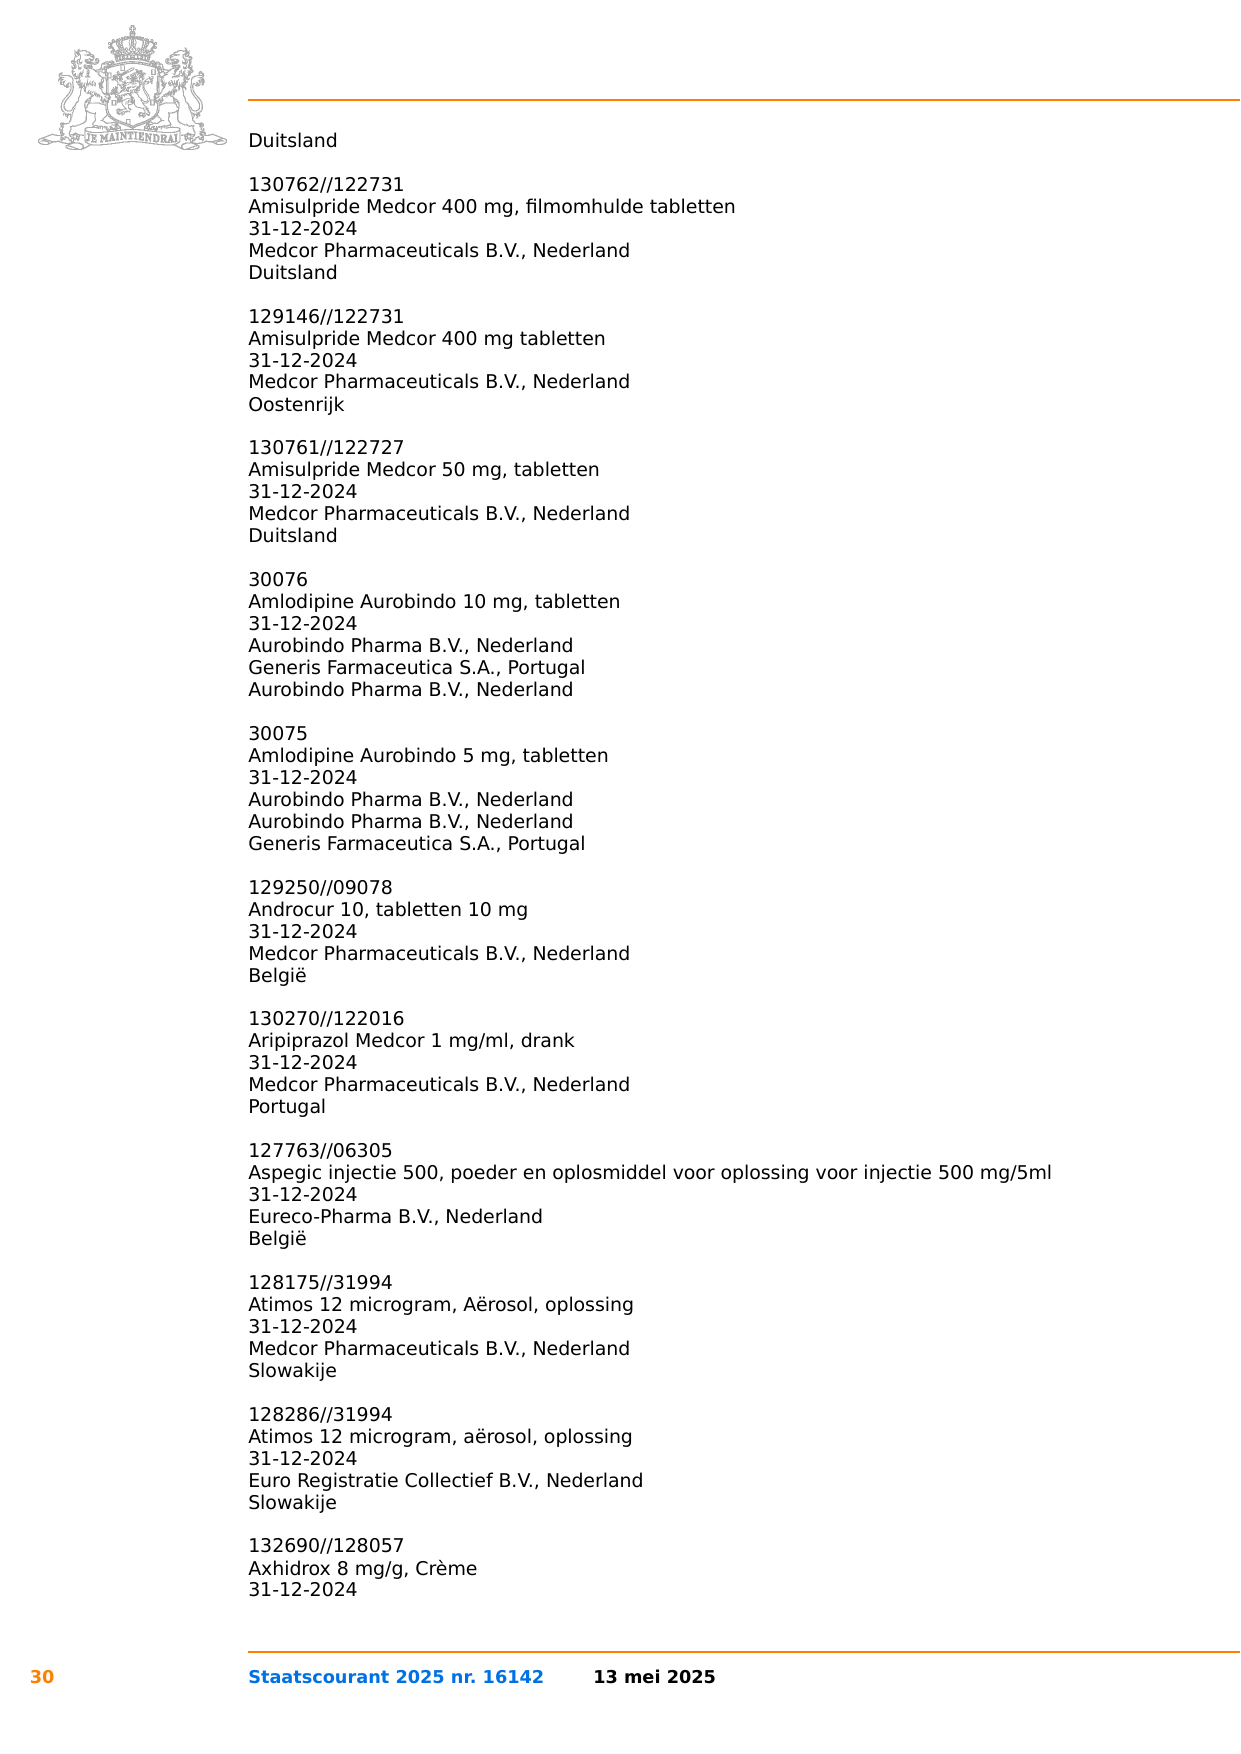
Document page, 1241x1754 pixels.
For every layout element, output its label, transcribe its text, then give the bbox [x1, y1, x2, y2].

text Atimos 12 microgram, Aërosol, oplossing [248, 1294, 1163, 1316]
text 130762//122731 [248, 174, 1163, 196]
text Aripiprazol Medcor 1 mg/ml, drank [248, 1030, 1163, 1052]
text Aurobindo Pharma B.V., Nederland [248, 789, 1163, 811]
text 31-12-2024 [248, 767, 1163, 789]
text Slowakije [248, 1492, 1163, 1513]
text Amisulpride Medcor 400 mg, filmomhulde tabletten [248, 196, 1163, 218]
text Medcor Pharmaceuticals B.V., Nederland [248, 1338, 1163, 1360]
text Duitsland [248, 130, 1163, 152]
text 127763//06305 [248, 1140, 1163, 1162]
text België [248, 1228, 1163, 1250]
text Medcor Pharmaceuticals B.V., Nederland [248, 1074, 1163, 1096]
text Atimos 12 microgram, aërosol, oplossing [248, 1426, 1163, 1448]
picture [38, 25, 227, 150]
text 30075 [248, 723, 1163, 745]
text Oostenrijk [248, 393, 1163, 415]
text 31-12-2024 [248, 921, 1163, 942]
text Amlodipine Aurobindo 5 mg, tabletten [248, 745, 1163, 767]
text Slowakije [248, 1360, 1163, 1382]
text Amisulpride Medcor 400 mg tabletten [248, 327, 1163, 349]
text Aurobindo Pharma B.V., Nederland [248, 811, 1163, 833]
text 31-12-2024 [248, 481, 1163, 503]
text 130761//122727 [248, 437, 1163, 459]
text 132690//128057 [248, 1535, 1163, 1557]
text Medcor Pharmaceuticals B.V., Nederland [248, 942, 1163, 964]
text 31-12-2024 [248, 1316, 1163, 1338]
text Generis Farmaceutica S.A., Portugal [248, 657, 1163, 679]
text 31-12-2024 [248, 349, 1163, 371]
text Duitsland [248, 262, 1163, 284]
text 128175//31994 [248, 1272, 1163, 1294]
text 30076 [248, 569, 1163, 591]
text Euro Registratie Collectief B.V., Nederland [248, 1469, 1163, 1492]
text 129146//122731 [248, 306, 1163, 327]
text 128286//31994 [248, 1404, 1163, 1426]
text 31-12-2024 [248, 1052, 1163, 1074]
text 31-12-2024 [248, 1184, 1163, 1206]
text Aurobindo Pharma B.V., Nederland [248, 679, 1163, 701]
text Medcor Pharmaceuticals B.V., Nederland [248, 240, 1163, 262]
text België [248, 964, 1163, 986]
text Eureco-Pharma B.V., Nederland [248, 1206, 1163, 1228]
text Medcor Pharmaceuticals B.V., Nederland [248, 371, 1163, 393]
text 31-12-2024 [248, 1579, 1163, 1601]
text 130270//122016 [248, 1008, 1163, 1030]
text 31-12-2024 [248, 218, 1163, 240]
text Androcur 10, tabletten 10 mg [248, 898, 1163, 921]
text Duitsland [248, 525, 1163, 547]
text 31-12-2024 [248, 613, 1163, 635]
text Portugal [248, 1096, 1163, 1118]
text Medcor Pharmaceuticals B.V., Nederland [248, 503, 1163, 525]
text 129250//09078 [248, 877, 1163, 898]
text Axhidrox 8 mg/g, Crème [248, 1557, 1163, 1579]
text 31-12-2024 [248, 1448, 1163, 1469]
text Amlodipine Aurobindo 10 mg, tabletten [248, 591, 1163, 613]
text Aurobindo Pharma B.V., Nederland [248, 635, 1163, 657]
text Generis Farmaceutica S.A., Portugal [248, 833, 1163, 855]
text Amisulpride Medcor 50 mg, tabletten [248, 459, 1163, 481]
text Aspegic injectie 500, poeder en oplosmiddel voor oplossing voor injectie 500 mg/5ml [248, 1162, 1163, 1184]
